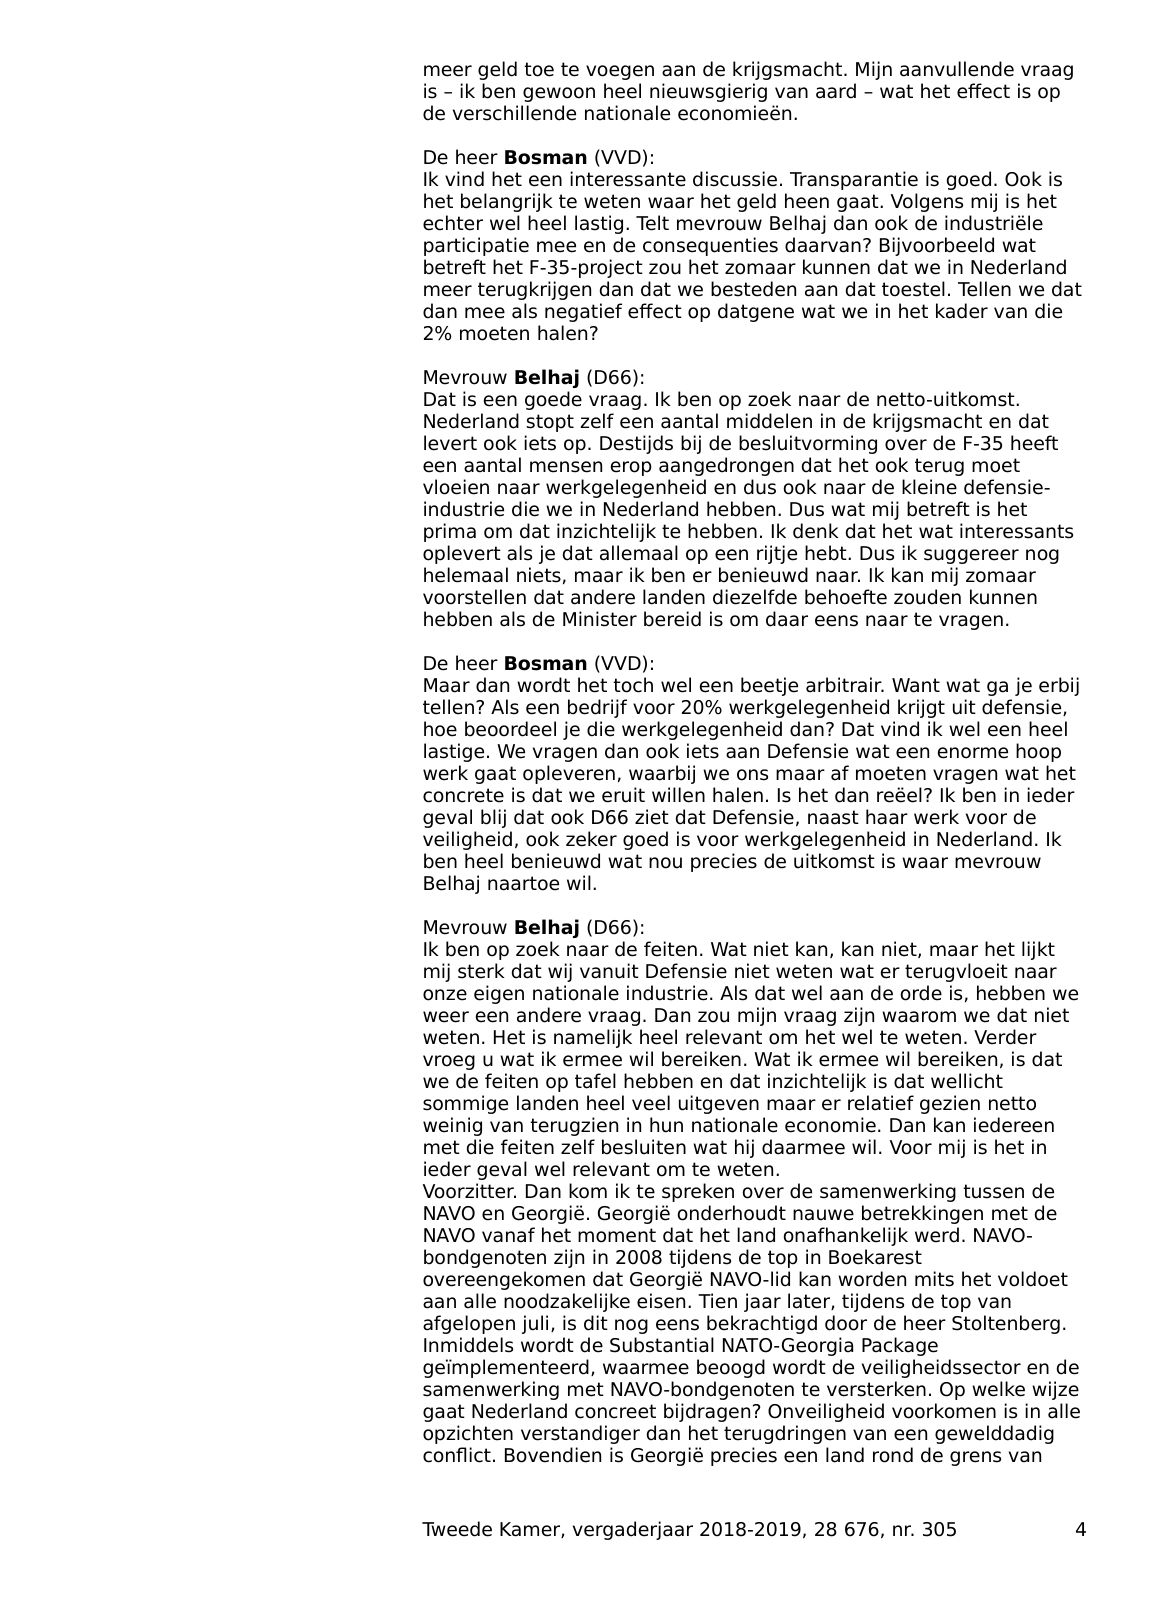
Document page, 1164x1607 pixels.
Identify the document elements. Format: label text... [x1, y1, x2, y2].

text Ik vind het een interessante discussie. Transparantie is goed. Ook is het belangrijk te weten waar het geld heen gaat. Volgens mij is het echter wel heel lastig. Telt mevrouw Belhaj dan ook de industriële participatie mee en de consequenties daarvan? Bijvoorbeeld wat betreft het F-35-project zou het zomaar kunnen dat we in Nederland meer terugkrijgen dan dat we besteden aan dat toestel. Tellen we dat dan mee als negatief effect op datgene wat we in het kader van die 2% moeten halen? [422, 169, 1087, 345]
text Voorzitter. Dan kom ik te spreken over de samenwerking tussen de NAVO en Georgië. Georgië onderhoudt nauwe betrekkingen met de NAVO vanaf het moment dat het land onafhankelijk werd. NAVO-bondgenoten zijn in 2008 tijdens de top in Boekarest overeengekomen dat Georgië NAVO-lid kan worden mits het voldoet aan alle noodzakelijke eisen. Tien jaar later, tijdens de top van afgelopen juli, is dit nog eens bekrachtigd door de heer Stoltenberg. Inmiddels wordt de Substantial NATO-Georgia Package geïmplementeerd, waarmee beoogd wordt de veiligheidssector en de samenwerking met NAVO-bondgenoten te versterken. Op welke wijze gaat Nederland concreet bijdragen? Onveiligheid voorkomen is in alle opzichten verstandiger dan het terugdringen van een gewelddadig conflict. Bovendien is Georgië precies een land rond de grens van [422, 1181, 1087, 1467]
text Mevrouw Belhaj (D66): [422, 917, 1087, 939]
text Ik ben op zoek naar de feiten. Wat niet kan, kan niet, maar het lijkt mij sterk dat wij vanuit Defensie niet weten wat er terugvloeit naar onze eigen nationale industrie. Als dat wel aan de orde is, hebben we weer een andere vraag. Dan zou mijn vraag zijn waarom we dat niet weten. Het is namelijk heel relevant om het wel te weten. Verder vroeg u wat ik ermee wil bereiken. Wat ik ermee wil bereiken, is dat we de feiten op tafel hebben en dat inzichtelijk is dat wellicht sommige landen heel veel uitgeven maar er relatief gezien netto weinig van terugzien in hun nationale economie. Dan kan iedereen met die feiten zelf besluiten wat hij daarmee wil. Voor mij is het in ieder geval wel relevant om te weten. [422, 939, 1087, 1181]
text Maar dan wordt het toch wel een beetje arbitrair. Want wat ga je erbij tellen? Als een bedrijf voor 20% werkgelegenheid krijgt uit defensie, hoe beoordeel je die werkgelegenheid dan? Dat vind ik wel een heel lastige. We vragen dan ook iets aan Defensie wat een enorme hoop werk gaat opleveren, waarbij we ons maar af moeten vragen wat het concrete is dat we eruit willen halen. Is het dan reëel? Ik ben in ieder geval blij dat ook D66 ziet dat Defensie, naast haar werk voor de veiligheid, ook zeker goed is voor werkgelegenheid in Nederland. Ik ben heel benieuwd wat nou precies de uitkomst is waar mevrouw Belhaj naartoe wil. [422, 675, 1087, 895]
text meer geld toe te voegen aan de krijgsmacht. Mijn aanvullende vraag is – ik ben gewoon heel nieuwsgierig van aard – wat het effect is op de verschillende nationale economieën. [422, 59, 1087, 125]
text De heer Bosman (VVD): [422, 147, 1087, 169]
text Mevrouw Belhaj (D66): [422, 367, 1087, 389]
text Dat is een goede vraag. Ik ben op zoek naar de netto-uitkomst. Nederland stopt zelf een aantal middelen in de krijgsmacht en dat levert ook iets op. Destijds bij de besluitvorming over de F-35 heeft een aantal mensen erop aangedrongen dat het ook terug moet vloeien naar werkgelegenheid en dus ook naar de kleine defensie-industrie die we in Nederland hebben. Dus wat mij betreft is het prima om dat inzichtelijk te hebben. Ik denk dat het wat interessants oplevert als je dat allemaal op een rijtje hebt. Dus ik suggereer nog helemaal niets, maar ik ben er benieuwd naar. Ik kan mij zomaar voorstellen dat andere landen diezelfde behoefte zouden kunnen hebben als de Minister bereid is om daar eens naar te vragen. [422, 389, 1087, 631]
text De heer Bosman (VVD): [422, 653, 1087, 675]
